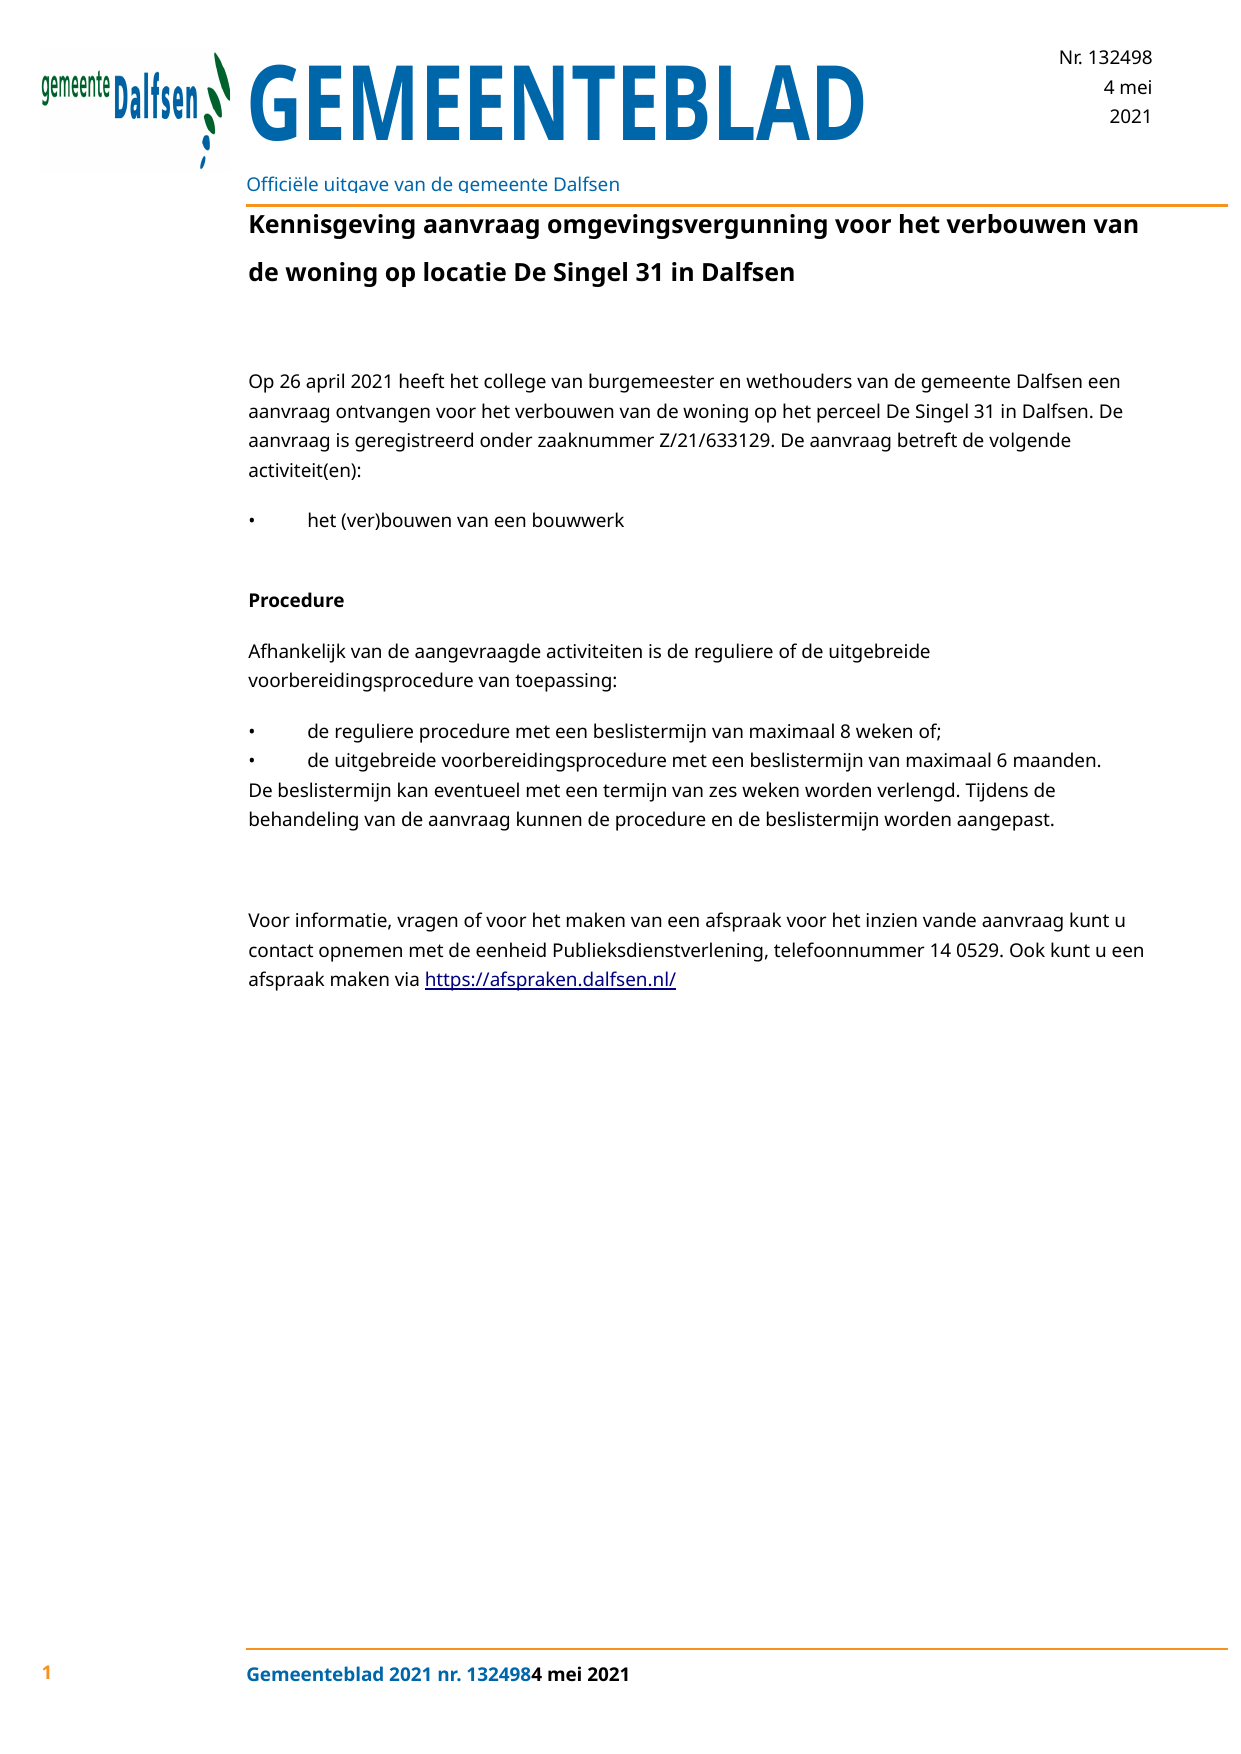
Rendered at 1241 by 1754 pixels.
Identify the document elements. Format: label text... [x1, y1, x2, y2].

list de reguliere procedure met een beslistermijn van maximaal 8 weken of; [248, 718, 1152, 744]
list het (ver)bouwen van een bouwwerk [248, 507, 1152, 533]
text Voor informatie, vragen of voor het maken van een afspraak voor het inzien vande aanvraag kunt u contact opnemen met de eenheid Publieksdienstverlening, telefoonnummer 14 0529. Ook kunt u een afspraak maken via https://afspraken.dalfsen.nl/ [248, 907, 1152, 992]
text Op 26 april 2021 heeft het college van burgemeester en wethouders van de gemeente Dalfsen een aanvraag ontvangen voor het verbouwen van de woning op het perceel De Singel 31 in Dalfsen. De aanvraag is geregistreerd onder zaaknummer Z/21/633129. De aanvraag betreft de volgende activiteit(en): [248, 368, 1152, 483]
text Kennisgeving aanvraag omgevingsvergunning voor het verbouwen van de woning op locatie De Singel 31 in Dalfsen [248, 207, 1152, 288]
list de uitgebreide voorbereidingsprocedure met een beslistermijn van maximaal 6 maanden. [248, 747, 1152, 773]
text De beslistermijn kan eventueel met een termijn van zes weken worden verlengd. Tijdens de behandeling van de aanvraag kunnen de procedure en de beslistermijn worden aangepast. [248, 777, 1152, 832]
picture [41, 47, 231, 172]
text Procedure [248, 587, 1152, 613]
text Afhankelijk van de aangevraagde activiteiten is de reguliere of de uitgebreide voorbereidingsprocedure van toepassing: [248, 638, 1152, 693]
